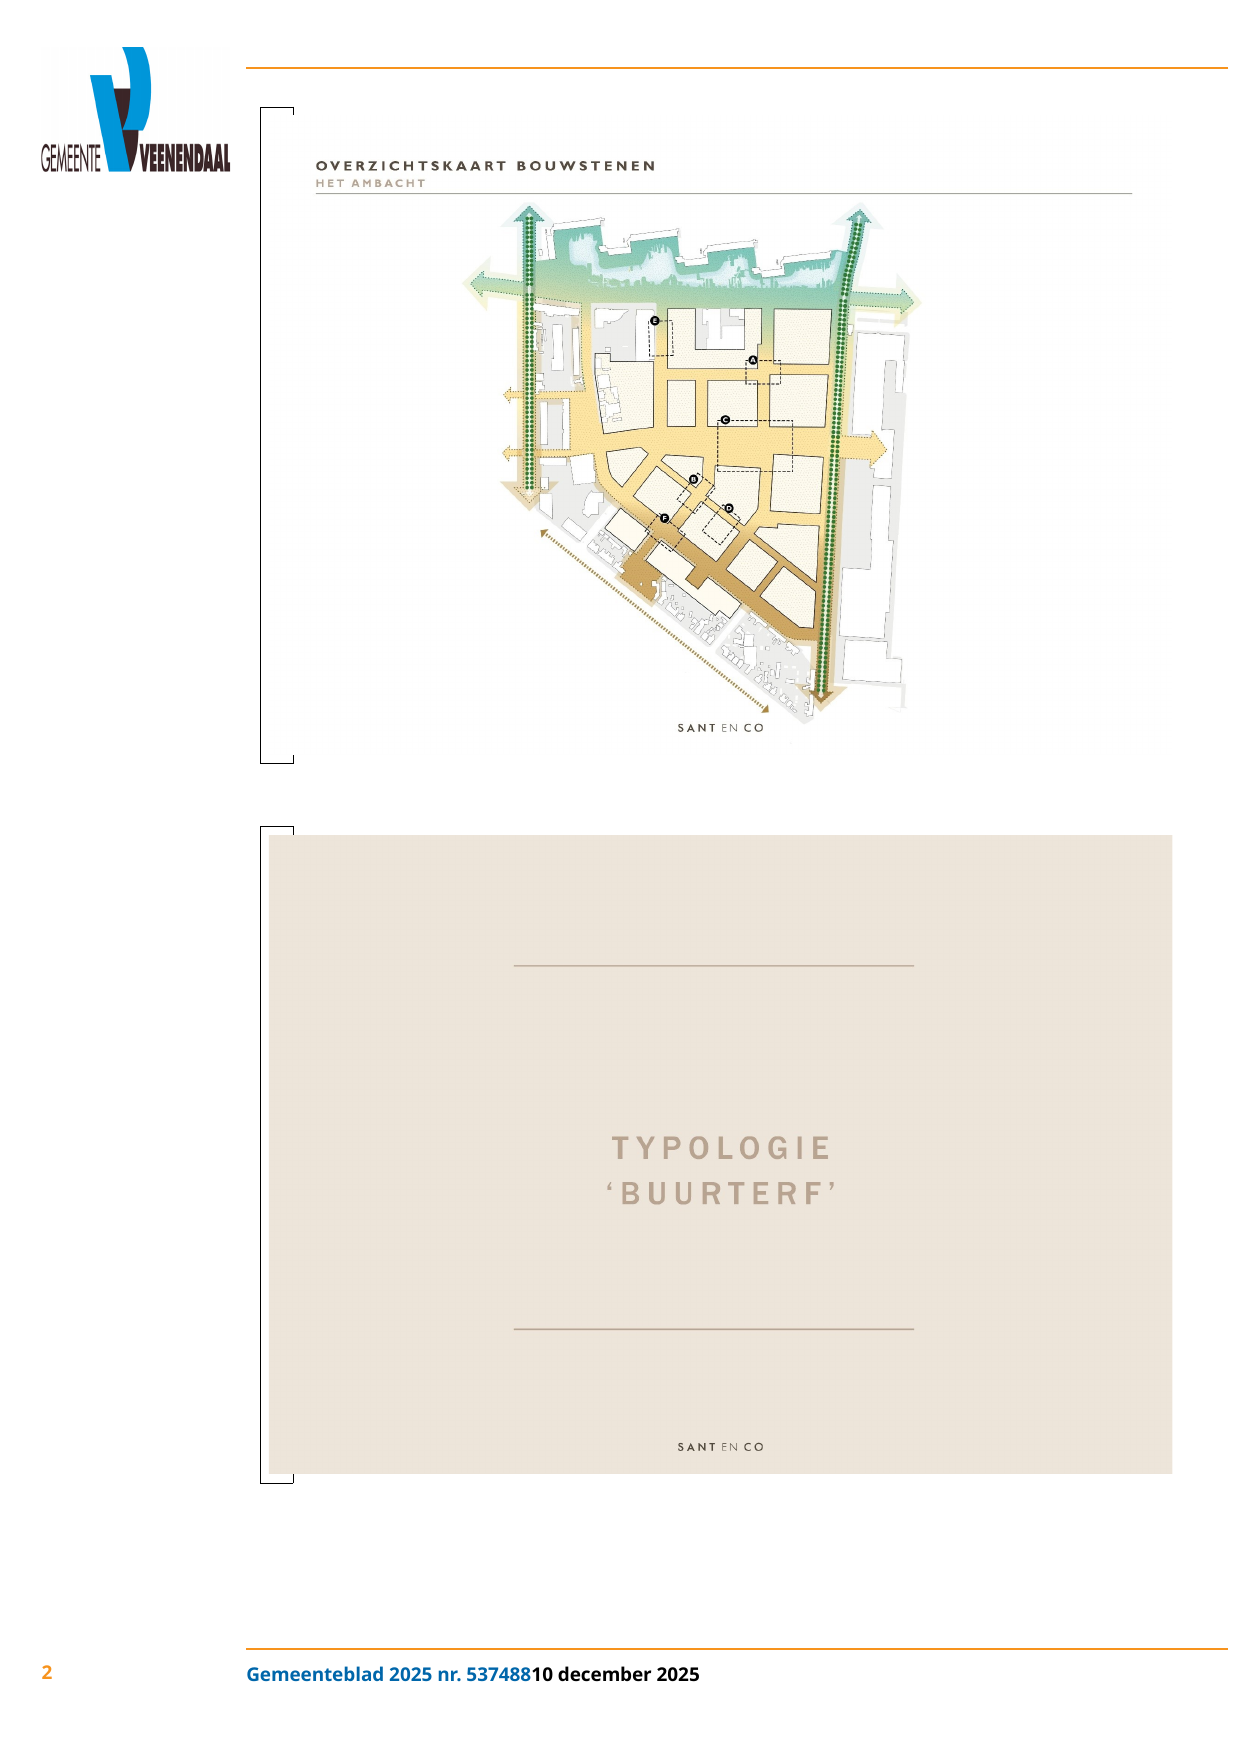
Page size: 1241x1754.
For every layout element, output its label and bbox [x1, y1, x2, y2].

picture [268, 115, 1173, 755]
picture [123, 47, 231, 172]
picture [268, 835, 1173, 1474]
picture [41, 47, 130, 172]
